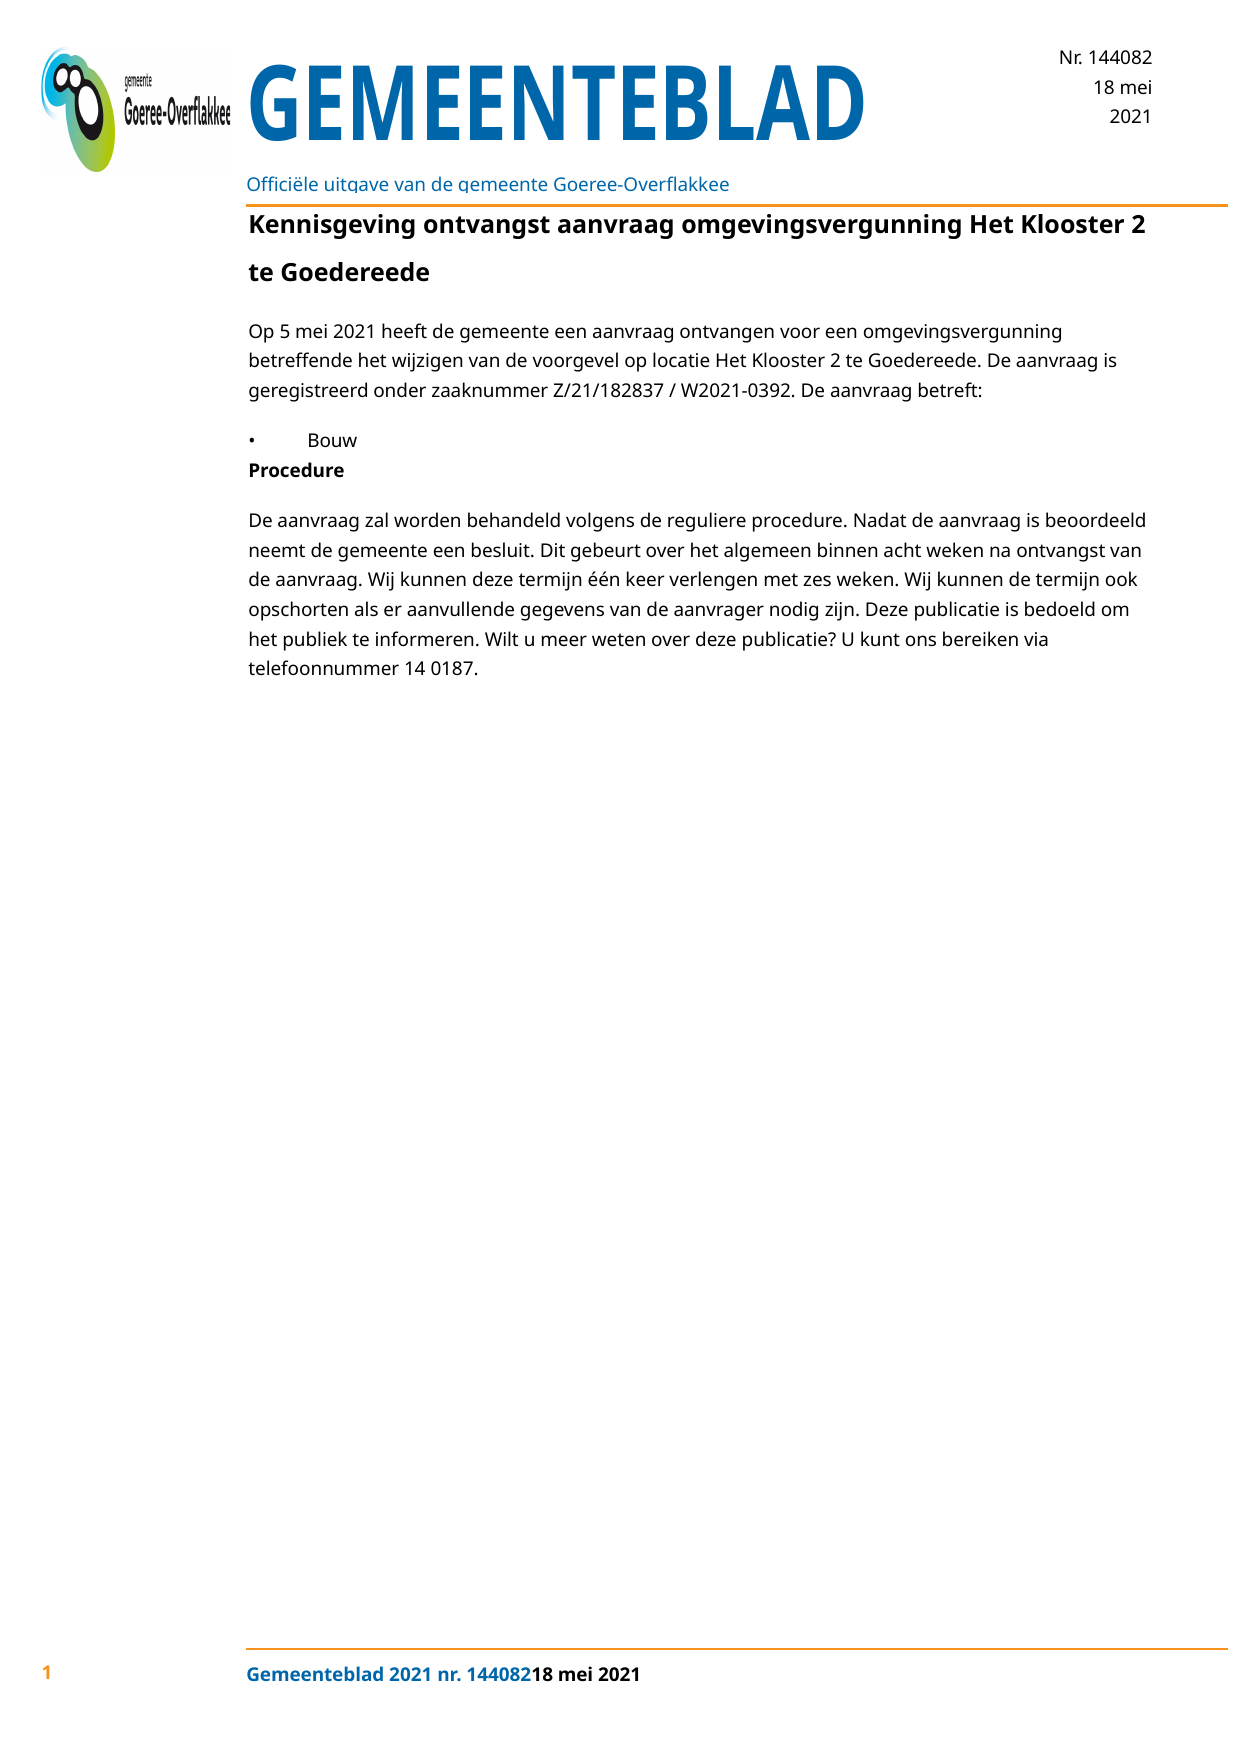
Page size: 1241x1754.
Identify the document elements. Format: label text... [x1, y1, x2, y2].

list Bouw [248, 427, 1152, 453]
text De aanvraag zal worden behandeld volgens de reguliere procedure. Nadat de aanvraag is beoordeeld neemt de gemeente een besluit. Dit gebeurt over het algemeen binnen acht weken na ontvangst van de aanvraag. Wij kunnen deze termijn één keer verlengen met zes weken. Wij kunnen de termijn ook opschorten als er aanvullende gegevens van de aanvrager nodig zijn. Deze publicatie is bedoeld om het publiek te informeren. Wilt u meer weten over deze publicatie? U kunt ons bereiken via telefoonnummer 14 0187. [248, 507, 1152, 681]
text Kennisgeving ontvangst aanvraag omgevingsvergunning Het Klooster 2 te Goedereede [248, 207, 1152, 288]
picture [41, 47, 231, 172]
text Procedure [248, 457, 1152, 483]
text Op 5 mei 2021 heeft de gemeente een aanvraag ontvangen voor een omgevingsvergunning betreffende het wijzigen van de voorgevel op locatie Het Klooster 2 te Goedereede. De aanvraag is geregistreerd onder zaaknummer Z/21/182837 / W2021-0392. De aanvraag betreft: [248, 318, 1152, 403]
